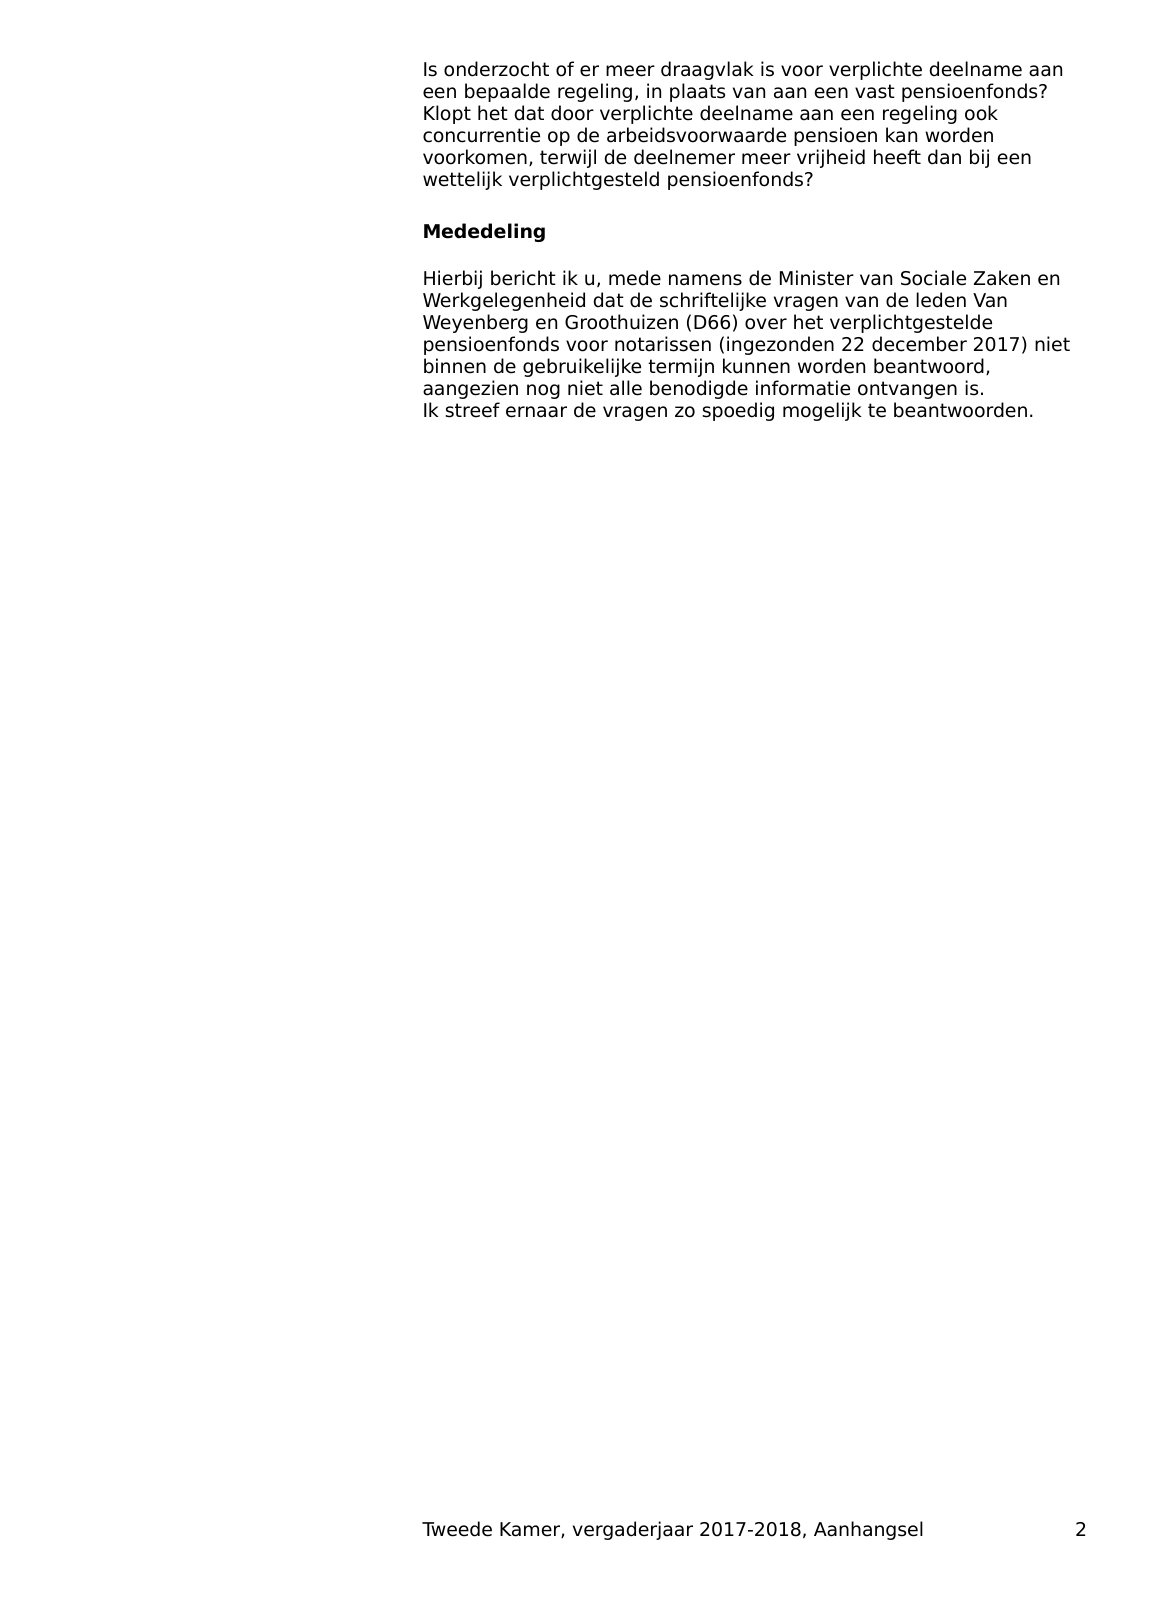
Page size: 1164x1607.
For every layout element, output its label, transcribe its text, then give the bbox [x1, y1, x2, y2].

subtitle Mededeling [422, 221, 1087, 243]
text Hierbij bericht ik u, mede namens de Minister van Sociale Zaken en Werkgelegenheid dat de schriftelijke vragen van de leden Van Weyenberg en Groothuizen (D66) over het verplichtgestelde pensioenfonds voor notarissen (ingezonden 22 december 2017) niet binnen de gebruikelijke termijn kunnen worden beantwoord, aangezien nog niet alle benodigde informatie ontvangen is. [422, 268, 1087, 400]
text Is onderzocht of er meer draagvlak is voor verplichte deelname aan een bepaalde regeling, in plaats van aan een vast pensioenfonds? Klopt het dat door verplichte deelname aan een regeling ook concurrentie op de arbeidsvoorwaarde pensioen kan worden voorkomen, terwijl de deelnemer meer vrijheid heeft dan bij een wettelijk verplichtgesteld pensioenfonds? [422, 59, 1087, 191]
text Ik streef ernaar de vragen zo spoedig mogelijk te beantwoorden. [422, 400, 1087, 422]
